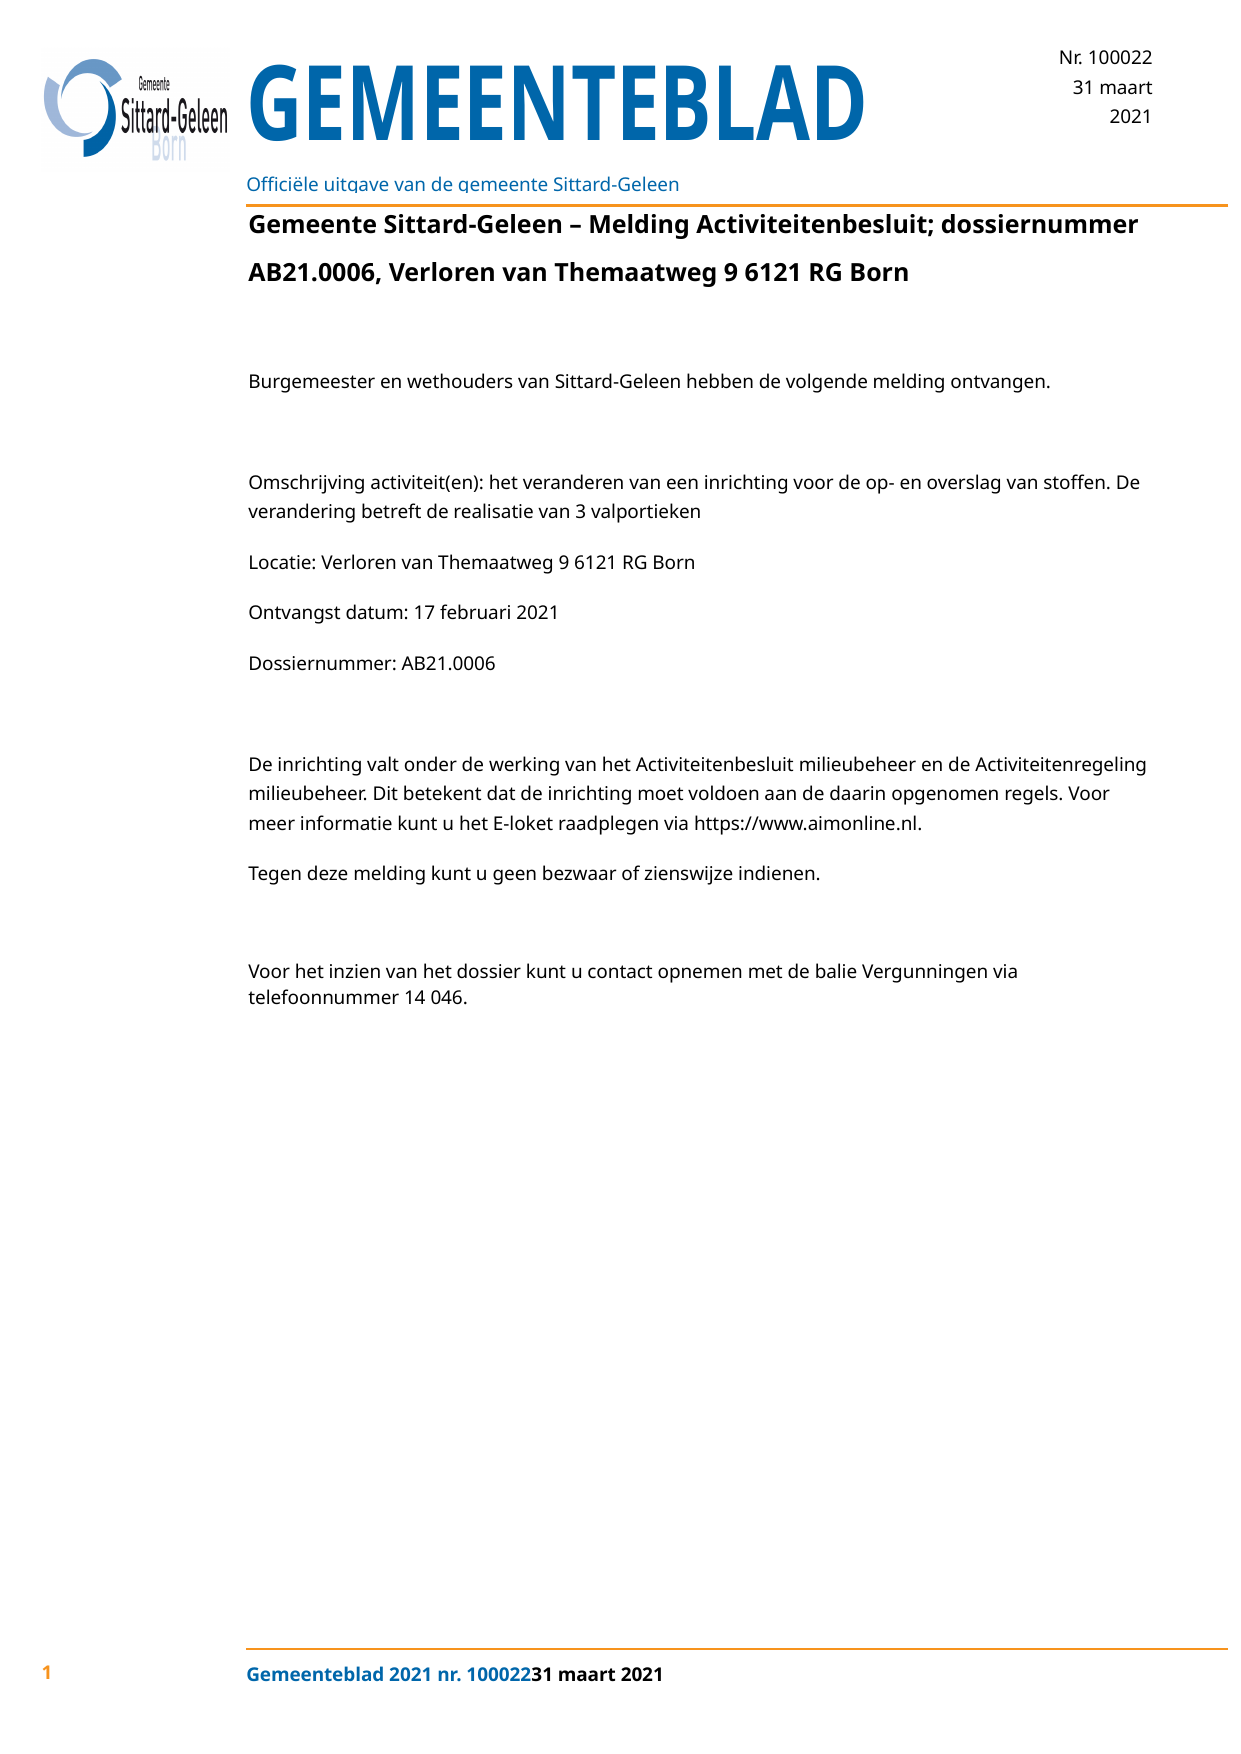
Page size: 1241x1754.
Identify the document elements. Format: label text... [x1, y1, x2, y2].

text Dossiernummer: AB21.0006 [248, 650, 1152, 676]
text Voor het inzien van het dossier kunt u contact opnemen met de balie Vergunningen via telefoonnummer 14 046. [248, 959, 1152, 1010]
text Locatie: Verloren van Themaatweg 9 6121 RG Born [248, 549, 1152, 575]
text Omschrijving activiteit(en): het veranderen van een inrichting voor de op- en overslag van stoffen. De verandering betreft de realisatie van 3 valportieken [248, 469, 1152, 524]
text Burgemeester en wethouders van Sittard-Geleen hebben de volgende melding ontvangen. [248, 368, 1152, 394]
text Gemeente Sittard-Geleen – Melding Activiteitenbesluit; dossiernummer AB21.0006, Verloren van Themaatweg 9 6121 RG Born [248, 207, 1152, 288]
text Tegen deze melding kunt u geen bezwaar of zienswijze indienen. [248, 860, 1152, 886]
picture [41, 47, 231, 172]
text Ontvangst datum: 17 februari 2021 [248, 599, 1152, 625]
text De inrichting valt onder de werking van het Activiteitenbesluit milieubeheer en de Activiteitenregeling milieubeheer. Dit betekent dat de inrichting moet voldoen aan de daarin opgenomen regels. Voor meer informatie kunt u het E-loket raadplegen via https://www.aimonline.nl. [248, 751, 1152, 836]
